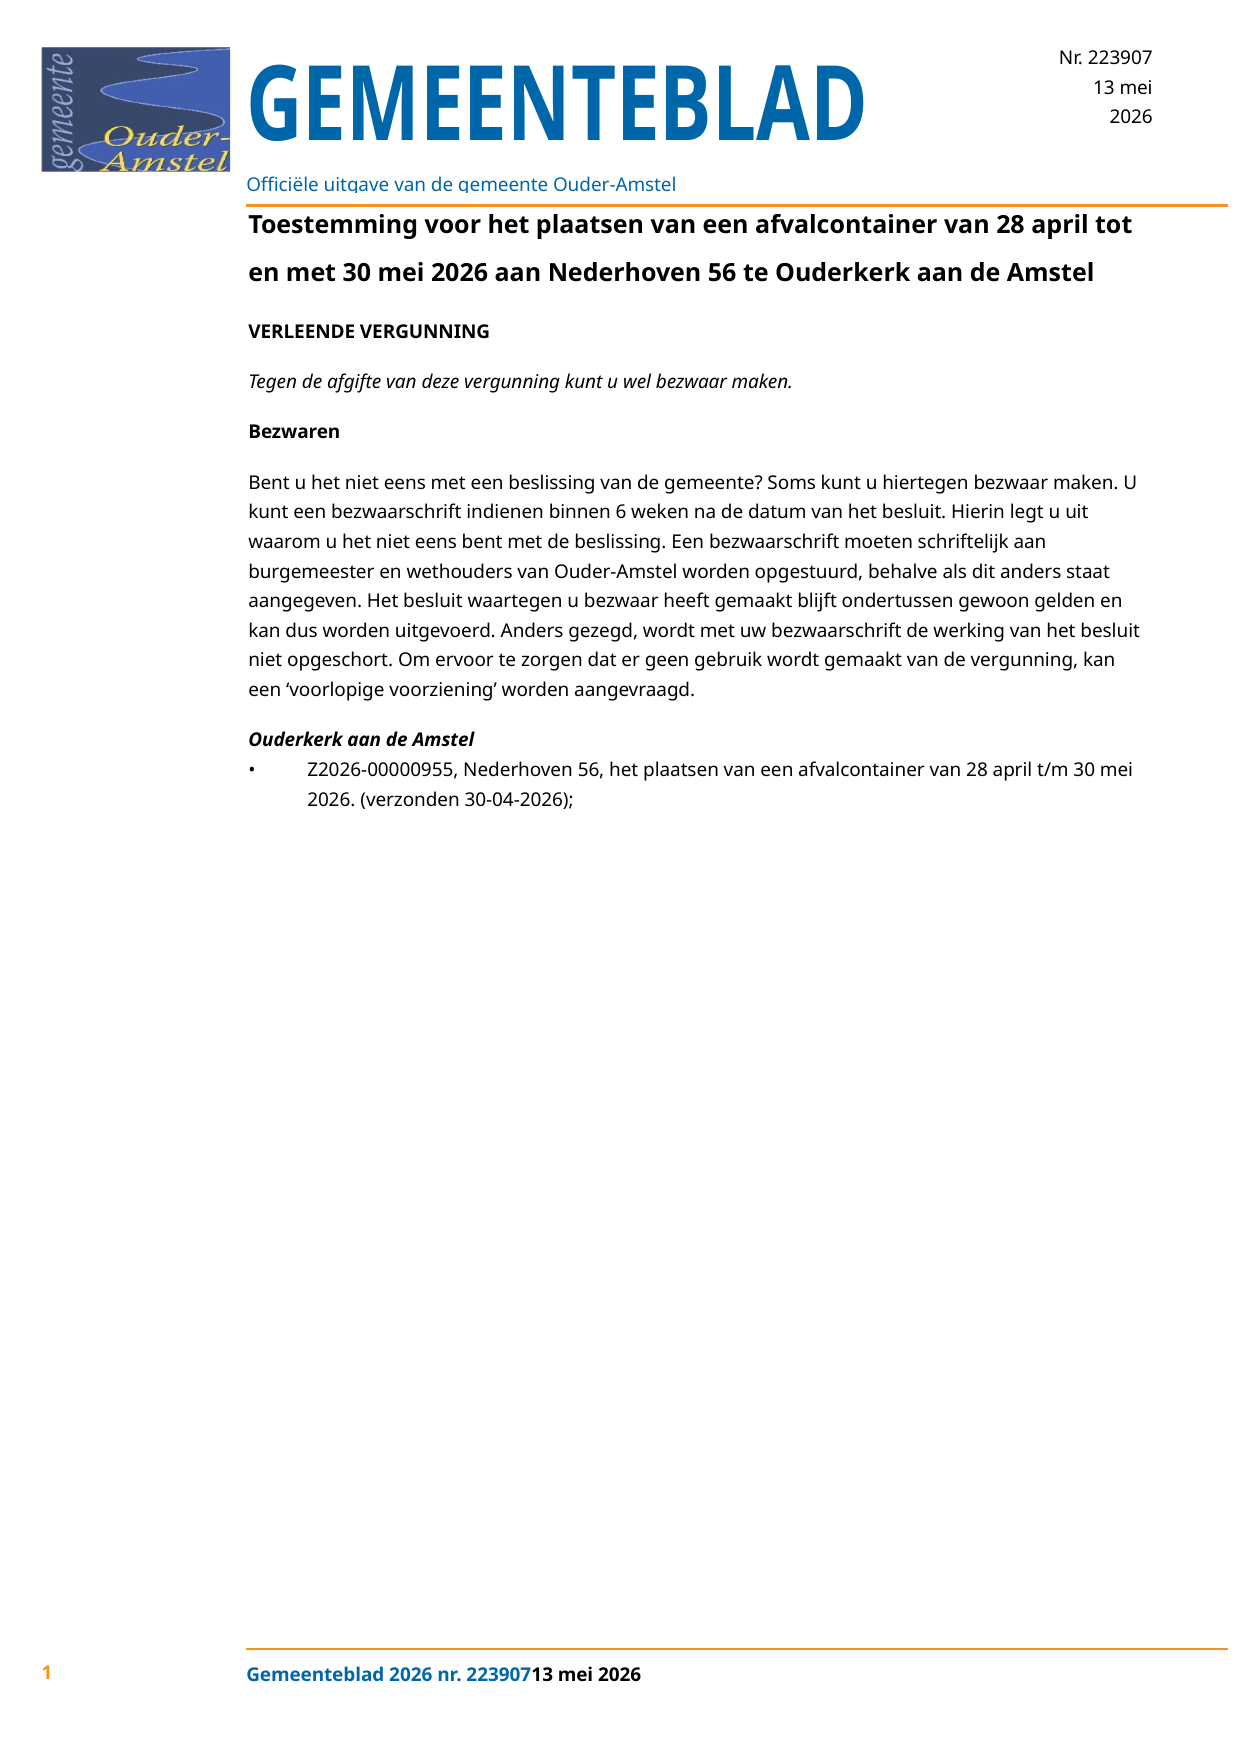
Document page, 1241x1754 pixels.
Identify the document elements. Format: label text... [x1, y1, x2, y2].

list Z2026-00000955, Nederhoven 56, het plaatsen van een afvalcontainer van 28 april t/m 30 mei 2026. (verzonden 30-04-2026); [248, 756, 1152, 812]
text Bezwaren [248, 419, 1152, 444]
text Ouderkerk aan de Amstel [248, 727, 1152, 752]
text VERLEENDE VERGUNNING [248, 318, 1152, 344]
picture [41, 47, 231, 172]
text Tegen de afgifte van deze vergunning kunt u wel bezwaar maken. [248, 368, 1152, 394]
text Bent u het niet eens met een beslissing van de gemeente? Soms kunt u hiertegen bezwaar maken. U kunt een bezwaarschrift indienen binnen 6 weken na de datum van het besluit. Hierin legt u uit waarom u het niet eens bent met de beslissing. Een bezwaarschrift moeten schriftelijk aan burgemeester en wethouders van Ouder-Amstel worden opgestuurd, behalve als dit anders staat aangegeven. Het besluit waartegen u bezwaar heeft gemaakt blijft ondertussen gewoon gelden en kan dus worden uitgevoerd. Anders gezegd, wordt met uw bezwaarschrift de werking van het besluit niet opgeschort. Om ervoor te zorgen dat er geen gebruik wordt gemaakt van de vergunning, kan een ‘voorlopige voorziening’ worden aangevraagd. [248, 469, 1152, 702]
text Toestemming voor het plaatsen van een afvalcontainer van 28 april tot en met 30 mei 2026 aan Nederhoven 56 te Ouderkerk aan de Amstel [248, 207, 1152, 288]
